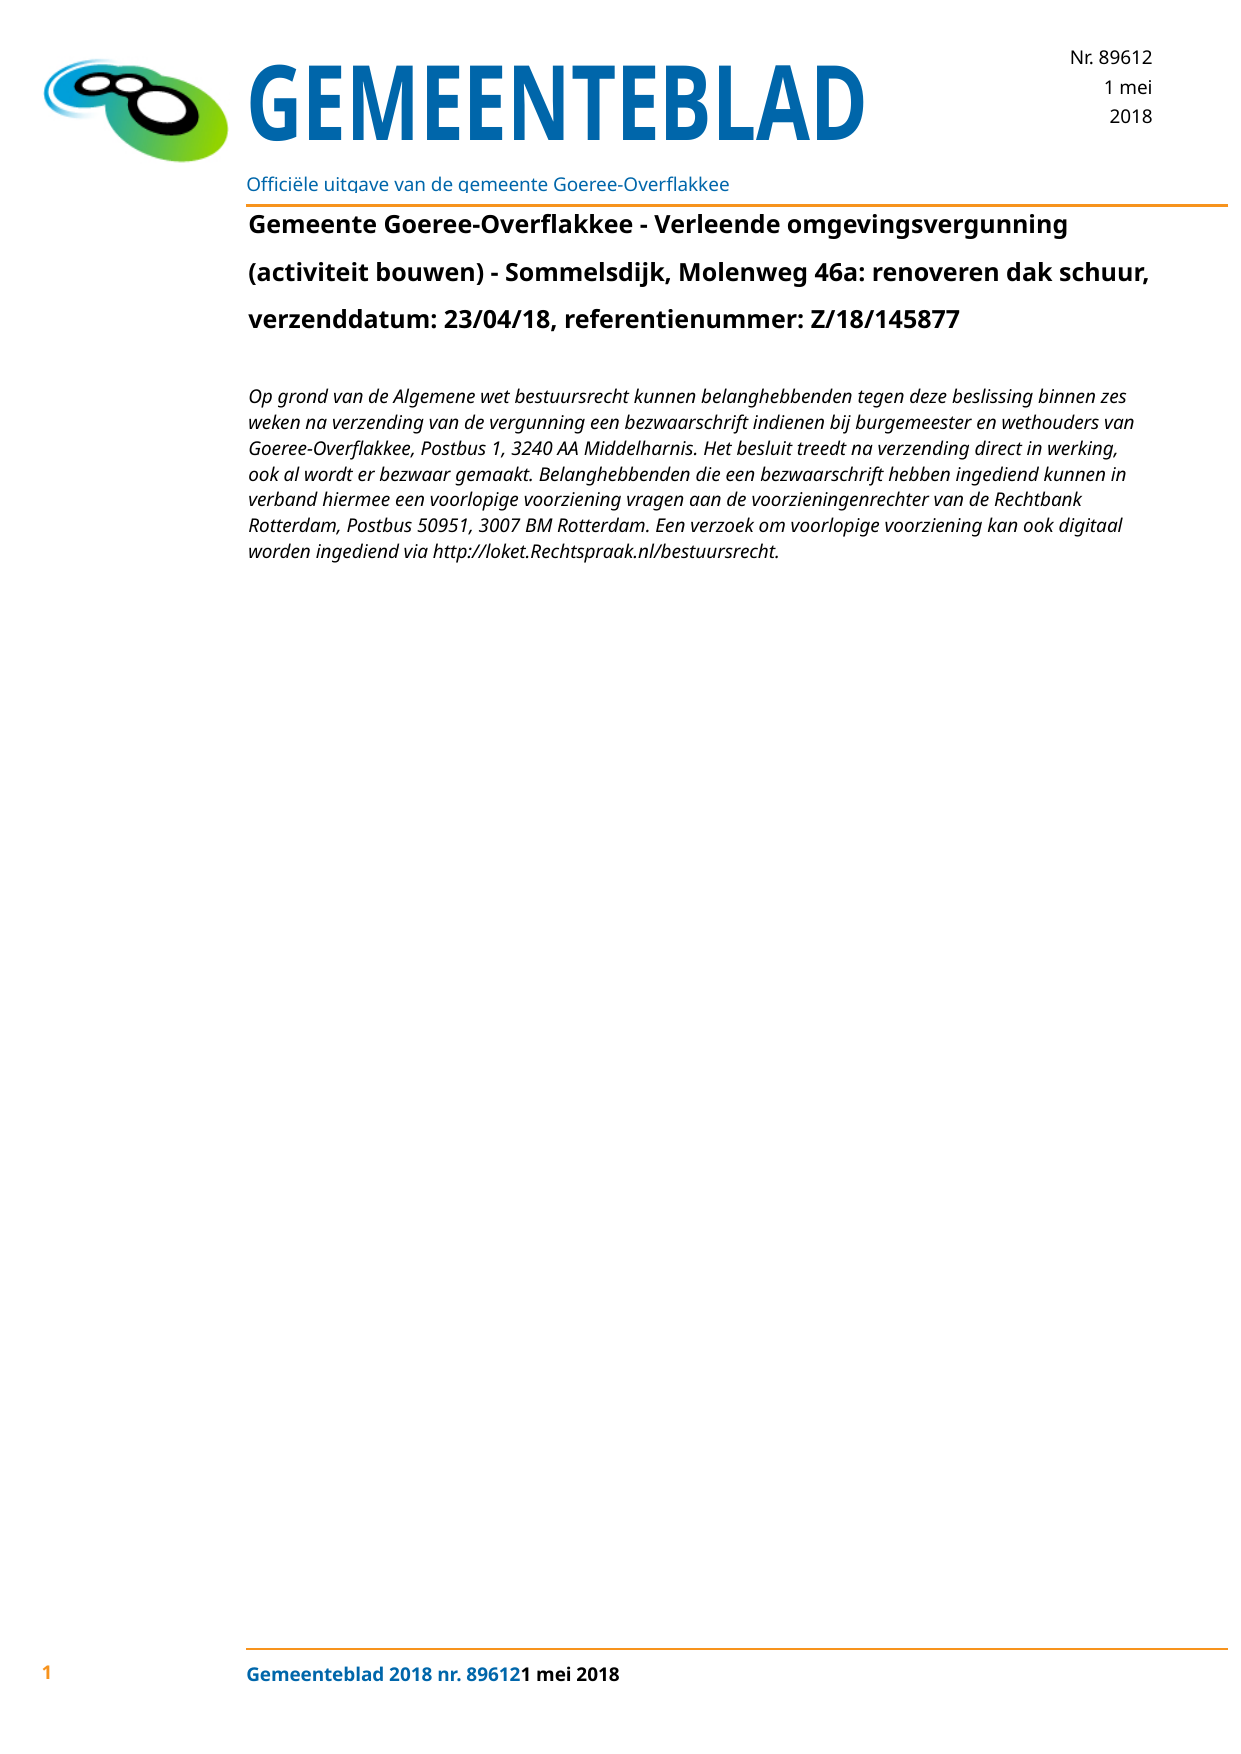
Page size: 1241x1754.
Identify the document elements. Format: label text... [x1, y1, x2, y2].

text Gemeente Goeree-Overflakkee - Verleende omgevingsvergunning (activiteit bouwen) - Sommelsdijk, Molenweg 46a: renoveren dak schuur, verzenddatum: 23/04/18, referentienummer: Z/18/145877 [248, 207, 1152, 336]
text Op grond van de Algemene wet bestuursrecht kunnen belanghebbenden tegen deze beslissing binnen zes weken na verzending van de vergunning een bezwaarschrift indienen bij burgemeester en wethouders van Goeree-Overflakkee, Postbus 1, 3240 AA Middelharnis. Het besluit treedt na verzending direct in werking, ook al wordt er bezwaar gemaakt. Belanghebbenden die een bezwaarschrift hebben ingediend kunnen in verband hiermee een voorlopige voorziening vragen aan de voorzieningenrechter van de Rechtbank Rotterdam, Postbus 50951, 3007 BM Rotterdam. Een verzoek om voorlopige voorziening kan ook digitaal worden ingediend via http://loket.Rechtspraak.nl/bestuursrecht. [248, 384, 1152, 564]
picture [41, 47, 231, 172]
